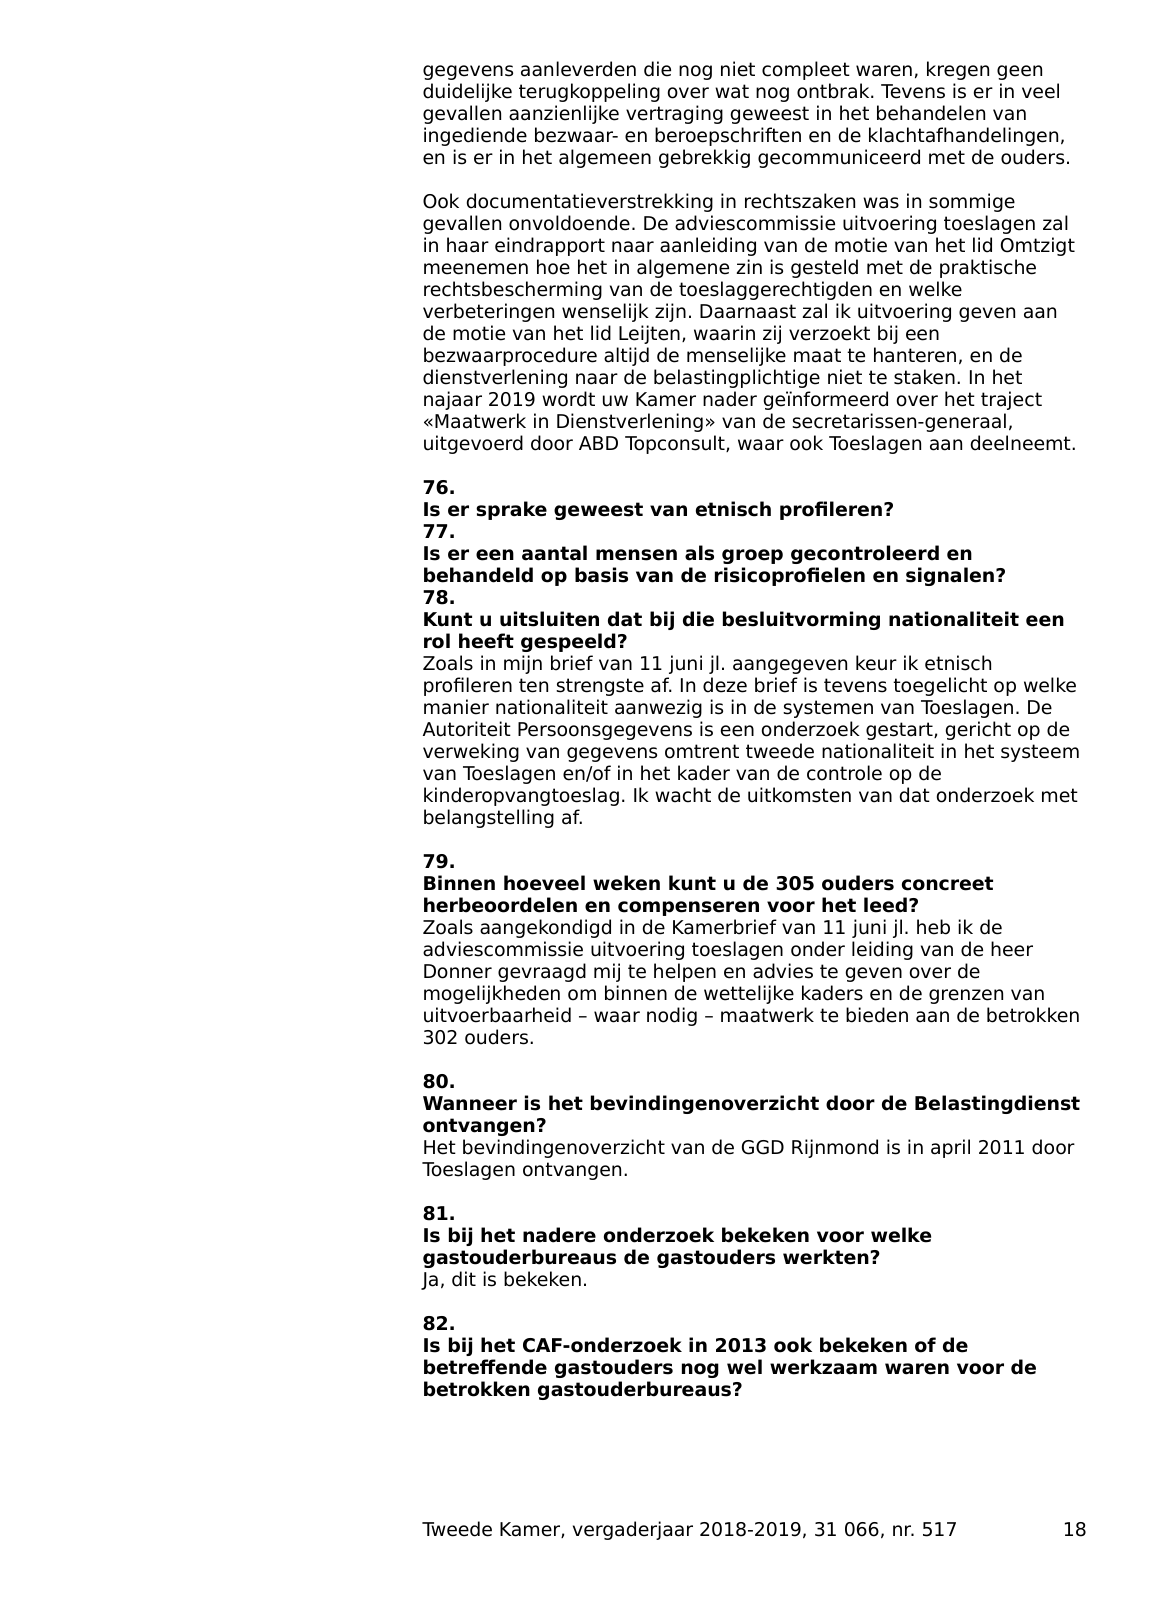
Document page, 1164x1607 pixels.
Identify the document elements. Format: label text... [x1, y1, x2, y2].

text 78. [422, 587, 1087, 609]
text 80. [422, 1071, 1087, 1093]
text Ja, dit is bekeken. [422, 1269, 1087, 1291]
text Is er een aantal mensen als groep gecontroleerd en behandeld op basis van de risicoprofielen en signalen? [422, 543, 1087, 587]
text Zoals in mijn brief van 11 juni jl. aangegeven keur ik etnisch profileren ten strengste af. In deze brief is tevens toegelicht op welke manier nationaliteit aanwezig is in de systemen van Toeslagen. De Autoriteit Persoonsgegevens is een onderzoek gestart, gericht op de verweking van gegevens omtrent tweede nationaliteit in het systeem van Toeslagen en/of in het kader van de controle op de kinderopvangtoeslag. Ik wacht de uitkomsten van dat onderzoek met belangstelling af. [422, 653, 1087, 829]
text Is bij het nadere onderzoek bekeken voor welke gastouderbureaus de gastouders werkten? [422, 1225, 1087, 1269]
text gegevens aanleverden die nog niet compleet waren, kregen geen duidelijke terugkoppeling over wat nog ontbrak. Tevens is er in veel gevallen aanzienlijke vertraging geweest in het behandelen van ingediende bezwaar- en beroepschriften en de klachtafhandelingen, en is er in het algemeen gebrekkig gecommuniceerd met de ouders. [422, 59, 1087, 169]
text Ook documentatieverstrekking in rechtszaken was in sommige gevallen onvoldoende. De adviescommissie uitvoering toeslagen zal in haar eindrapport naar aanleiding van de motie van het lid Omtzigt meenemen hoe het in algemene zin is gesteld met de praktische rechtsbescherming van de toeslaggerechtigden en welke verbeteringen wenselijk zijn. Daarnaast zal ik uitvoering geven aan de motie van het lid Leijten, waarin zij verzoekt bij een bezwaarprocedure altijd de menselijke maat te hanteren, en de dienstverlening naar de belastingplichtige niet te staken. In het najaar 2019 wordt uw Kamer nader geïnformeerd over het traject «Maatwerk in Dienstverlening» van de secretarissen-generaal, uitgevoerd door ABD Topconsult, waar ook Toeslagen aan deelneemt. [422, 191, 1087, 455]
text Kunt u uitsluiten dat bij die besluitvorming nationaliteit een rol heeft gespeeld? [422, 609, 1087, 653]
text Zoals aangekondigd in de Kamerbrief van 11 juni jl. heb ik de adviescommissie uitvoering toeslagen onder leiding van de heer Donner gevraagd mij te helpen en advies te geven over de mogelijkheden om binnen de wettelijke kaders en de grenzen van uitvoerbaarheid – waar nodig – maatwerk te bieden aan de betrokken 302 ouders. [422, 917, 1087, 1049]
text 77. [422, 521, 1087, 543]
text Is bij het CAF-onderzoek in 2013 ook bekeken of de betreffende gastouders nog wel werkzaam waren voor de betrokken gastouderbureaus? [422, 1335, 1087, 1401]
text Is er sprake geweest van etnisch profileren? [422, 499, 1087, 521]
text 81. [422, 1203, 1087, 1225]
text 82. [422, 1313, 1087, 1335]
text 76. [422, 477, 1087, 499]
text Het bevindingenoverzicht van de GGD Rijnmond is in april 2011 door Toeslagen ontvangen. [422, 1137, 1087, 1181]
text 79. [422, 851, 1087, 873]
text Wanneer is het bevindingenoverzicht door de Belastingdienst ontvangen? [422, 1093, 1087, 1137]
text Binnen hoeveel weken kunt u de 305 ouders concreet herbeoordelen en compenseren voor het leed? [422, 873, 1087, 917]
